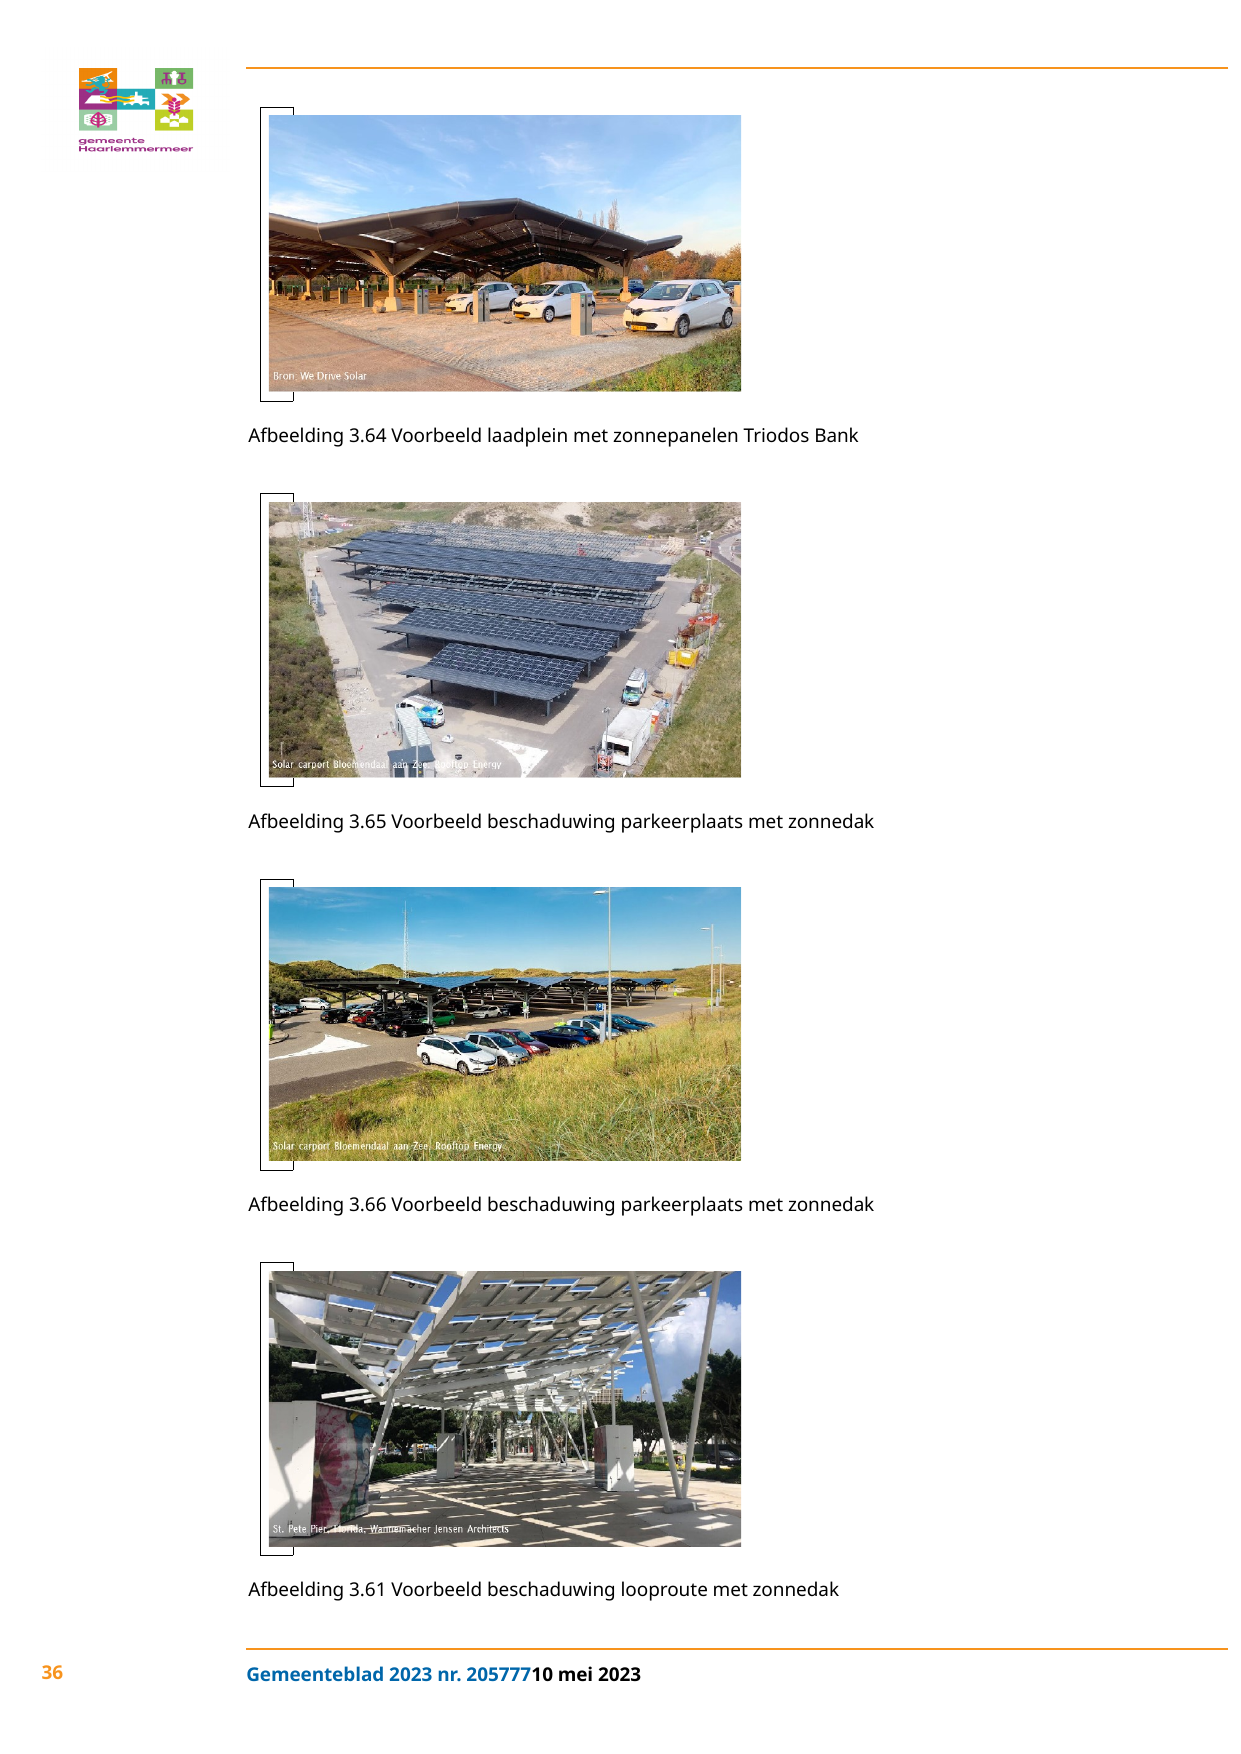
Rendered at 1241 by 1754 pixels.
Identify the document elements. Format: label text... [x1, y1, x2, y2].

text Afbeelding 3.61 Voorbeeld beschaduwing looproute met zonnedak [248, 1576, 1152, 1602]
text Afbeelding 3.64 Voorbeeld laadplein met zonnepanelen Triodos Bank [248, 422, 1152, 448]
picture [268, 502, 742, 778]
picture [268, 887, 742, 1161]
picture [268, 1271, 742, 1547]
text Afbeelding 3.65 Voorbeeld beschaduwing parkeerplaats met zonnedak [248, 808, 1152, 833]
picture [268, 115, 742, 392]
text Afbeelding 3.66 Voorbeeld beschaduwing parkeerplaats met zonnedak [248, 1191, 1152, 1217]
picture [41, 47, 231, 172]
